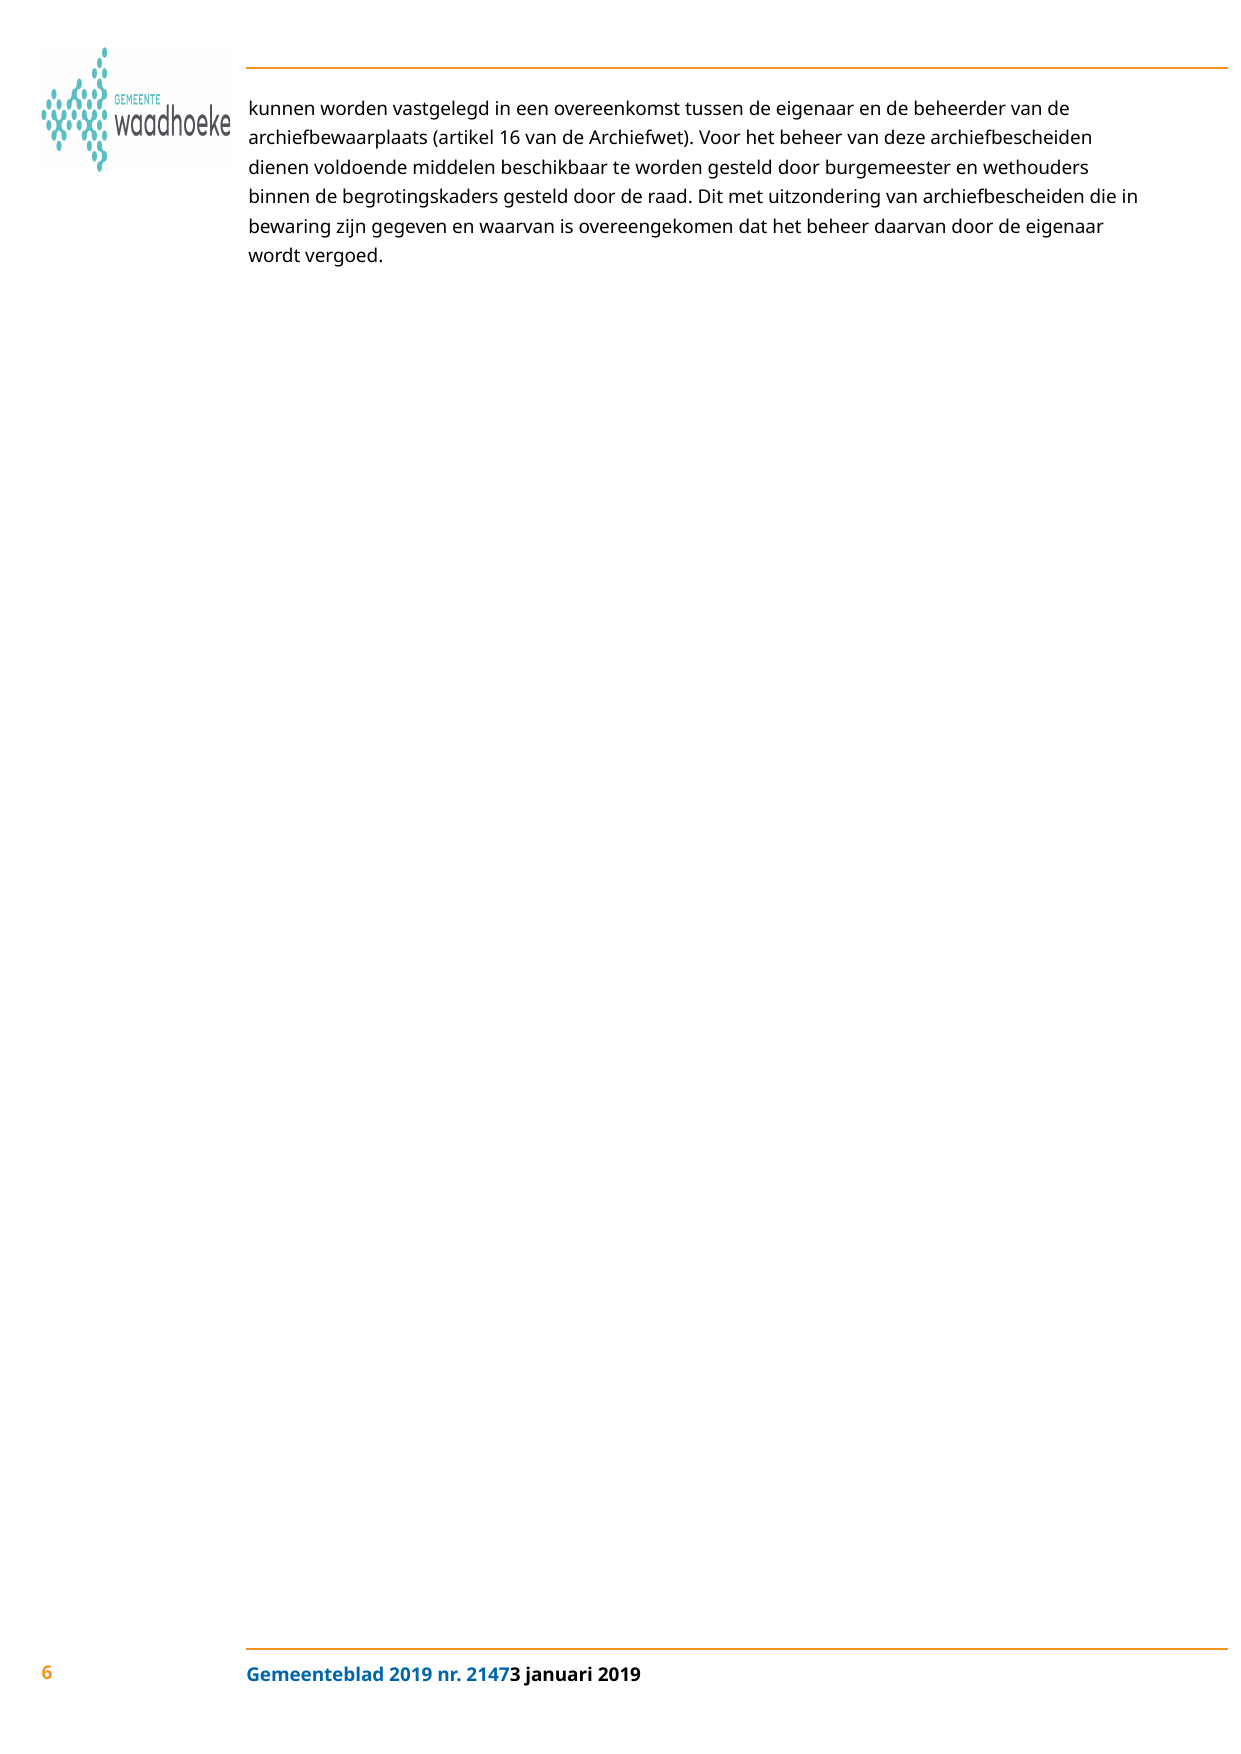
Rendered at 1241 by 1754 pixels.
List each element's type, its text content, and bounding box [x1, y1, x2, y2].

picture [41, 47, 231, 172]
text kunnen worden vastgelegd in een overeenkomst tussen de eigenaar en de beheerder van de archiefbewaarplaats (artikel 16 van de Archiefwet). Voor het beheer van deze archiefbescheiden dienen voldoende middelen beschikbaar te worden gesteld door burgemeester en wethouders binnen de begrotingskaders gesteld door de raad. Dit met uitzondering van archiefbescheiden die in bewaring zijn gegeven en waarvan is overeengekomen dat het beheer daarvan door de eigenaar wordt vergoed. [248, 95, 1152, 268]
